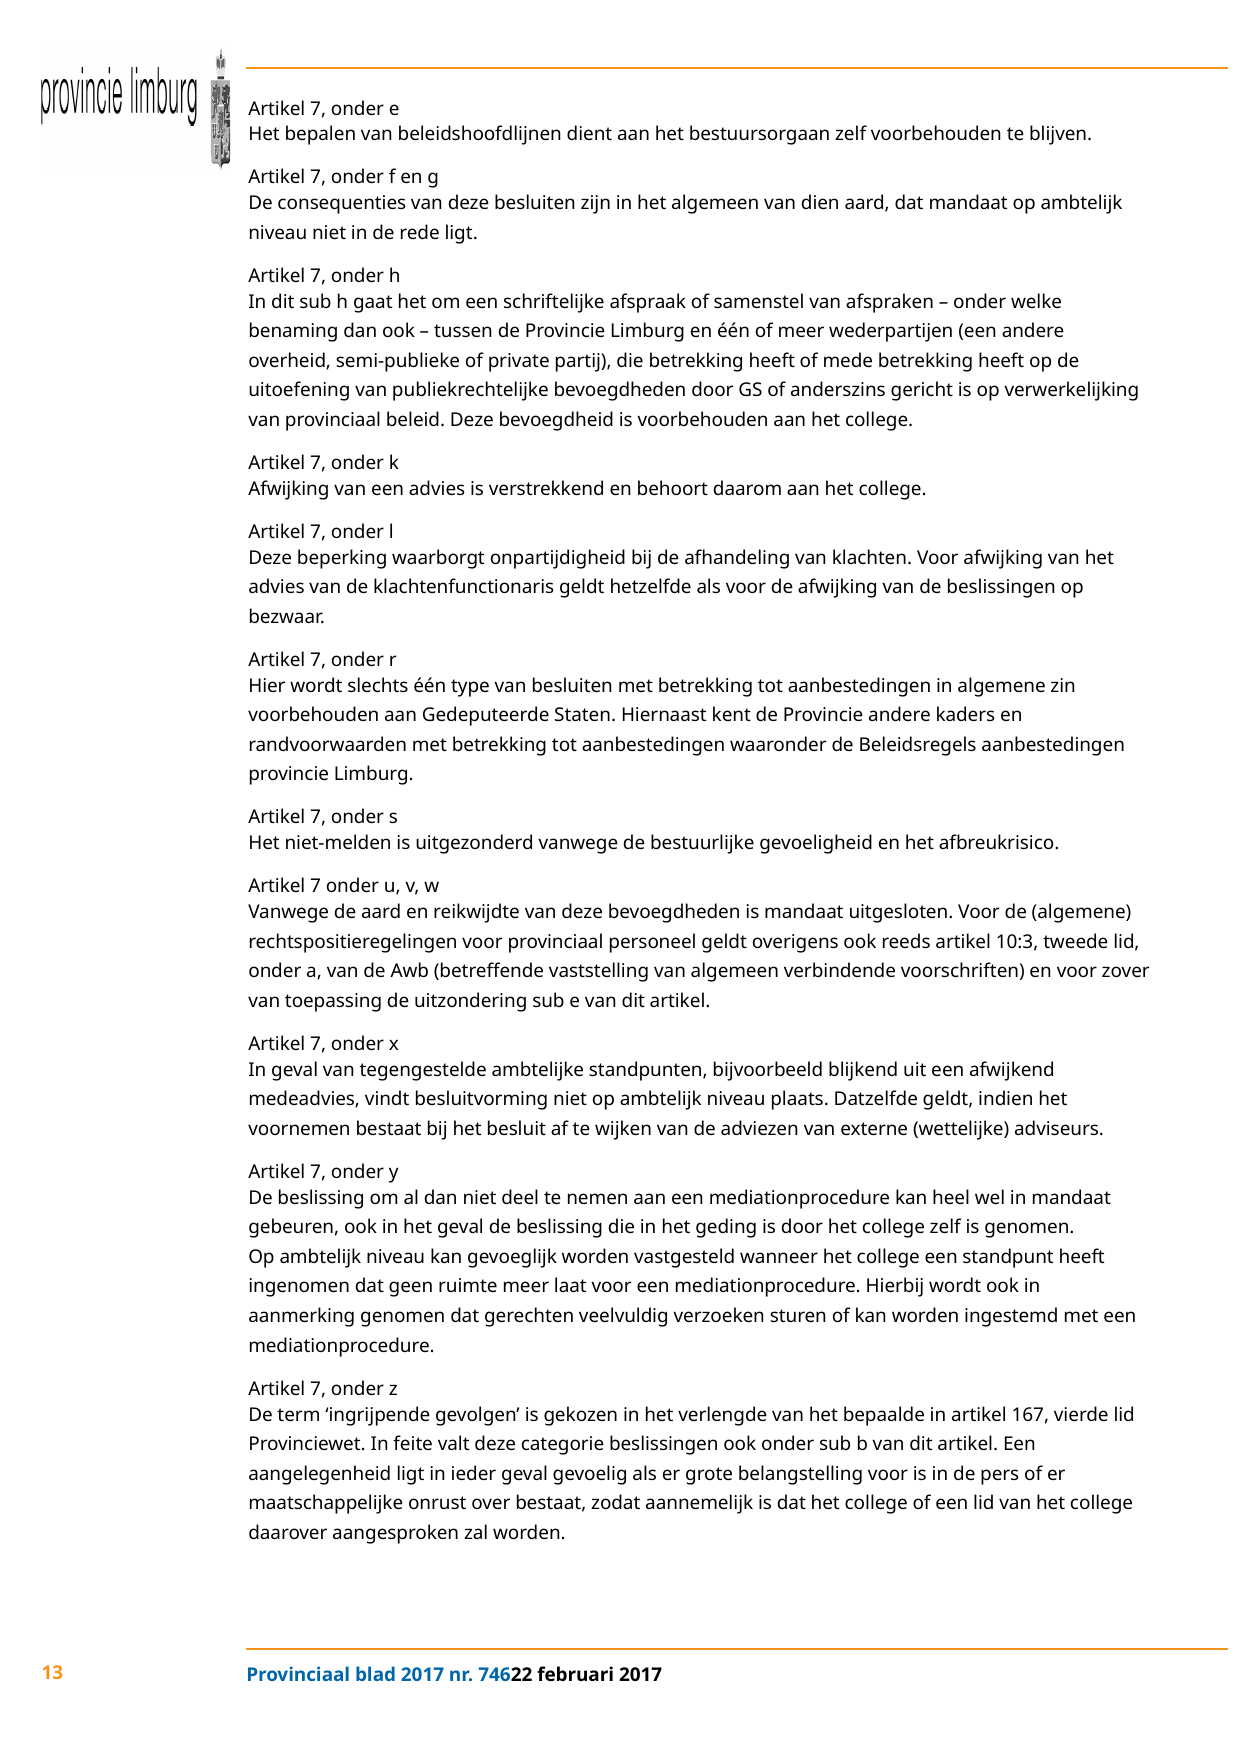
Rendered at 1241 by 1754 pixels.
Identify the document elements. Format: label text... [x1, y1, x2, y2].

text In geval van tegengestelde ambtelijke standpunten, bijvoorbeeld blijkend uit een afwijkend medeadvies, vindt besluitvorming niet op ambtelijk niveau plaats. Datzelfde geldt, indien het voornemen bestaat bij het besluit af te wijken van de adviezen van externe (wettelijke) adviseurs. [248, 1056, 1152, 1141]
text Artikel 7 onder u, v, w [248, 873, 1152, 898]
text Artikel 7, onder z [248, 1375, 1152, 1401]
text Het bepalen van beleidshoofdlijnen dient aan het bestuursorgaan zelf voorbehouden te blijven. [248, 121, 1152, 146]
text Vanwege de aard en reikwijdte van deze bevoegdheden is mandaat uitgesloten. Voor de (algemene) rechtspositieregelingen voor provinciaal personeel geldt overigens ook reeds artikel 10:3, tweede lid, onder a, van de Awb (betreffende vaststelling van algemeen verbindende voorschriften) en voor zover van toepassing de uitzondering sub e van dit artikel. [248, 898, 1152, 1013]
text Artikel 7, onder h [248, 262, 1152, 288]
text Deze beperking waarborgt onpartijdigheid bij de afhandeling van klachten. Voor afwijking van het advies van de klachtenfunctionaris geldt hetzelfde als voor de afwijking van de beslissingen op bezwaar. [248, 544, 1152, 629]
text Artikel 7, onder y [248, 1158, 1152, 1184]
text Artikel 7, onder e [248, 95, 1152, 121]
text Artikel 7, onder k [248, 449, 1152, 475]
text De term ‘ingrijpende gevolgen’ is gekozen in het verlengde van het bepaalde in artikel 167, vierde lid Provinciewet. In feite valt deze categorie beslissingen ook onder sub b van dit artikel. Een aangelegenheid ligt in ieder geval gevoelig als er grote belangstelling voor is in de pers of er maatschappelijke onrust over bestaat, zodat aannemelijk is dat het college of een lid van het college daarover aangesproken zal worden. [248, 1401, 1152, 1545]
text Artikel 7, onder r [248, 646, 1152, 672]
picture [41, 47, 231, 172]
text Artikel 7, onder s [248, 804, 1152, 829]
text Op ambtelijk niveau kan gevoeglijk worden vastgesteld wanneer het college een standpunt heeft ingenomen dat geen ruimte meer laat voor een mediationprocedure. Hierbij wordt ook in aanmerking genomen dat gerechten veelvuldig verzoeken sturen of kan worden ingestemd met een mediationprocedure. [248, 1243, 1152, 1358]
text Artikel 7, onder f en g [248, 164, 1152, 189]
text Afwijking van een advies is verstrekkend en behoort daarom aan het college. [248, 475, 1152, 501]
text Hier wordt slechts één type van besluiten met betrekking tot aanbestedingen in algemene zin voorbehouden aan Gedeputeerde Staten. Hiernaast kent de Provincie andere kaders en randvoorwaarden met betrekking tot aanbestedingen waaronder de Beleidsregels aanbestedingen provincie Limburg. [248, 672, 1152, 786]
text Het niet-melden is uitgezonderd vanwege de bestuurlijke gevoeligheid en het afbreukrisico. [248, 829, 1152, 855]
text De consequenties van deze besluiten zijn in het algemeen van dien aard, dat mandaat op ambtelijk niveau niet in de rede ligt. [248, 189, 1152, 245]
text De beslissing om al dan niet deel te nemen aan een mediationprocedure kan heel wel in mandaat gebeuren, ook in het geval de beslissing die in het geding is door het college zelf is genomen. [248, 1184, 1152, 1239]
text Artikel 7, onder l [248, 518, 1152, 544]
text In dit sub h gaat het om een schriftelijke afspraak of samenstel van afspraken – onder welke benaming dan ook – tussen de Provincie Limburg en één of meer wederpartijen (een andere overheid, semi-publieke of private partij), die betrekking heeft of mede betrekking heeft op de uitoefening van publiekrechtelijke bevoegdheden door GS of anderszins gericht is op verwerkelijking van provinciaal beleid. Deze bevoegdheid is voorbehouden aan het college. [248, 288, 1152, 432]
text Artikel 7, onder x [248, 1030, 1152, 1056]
